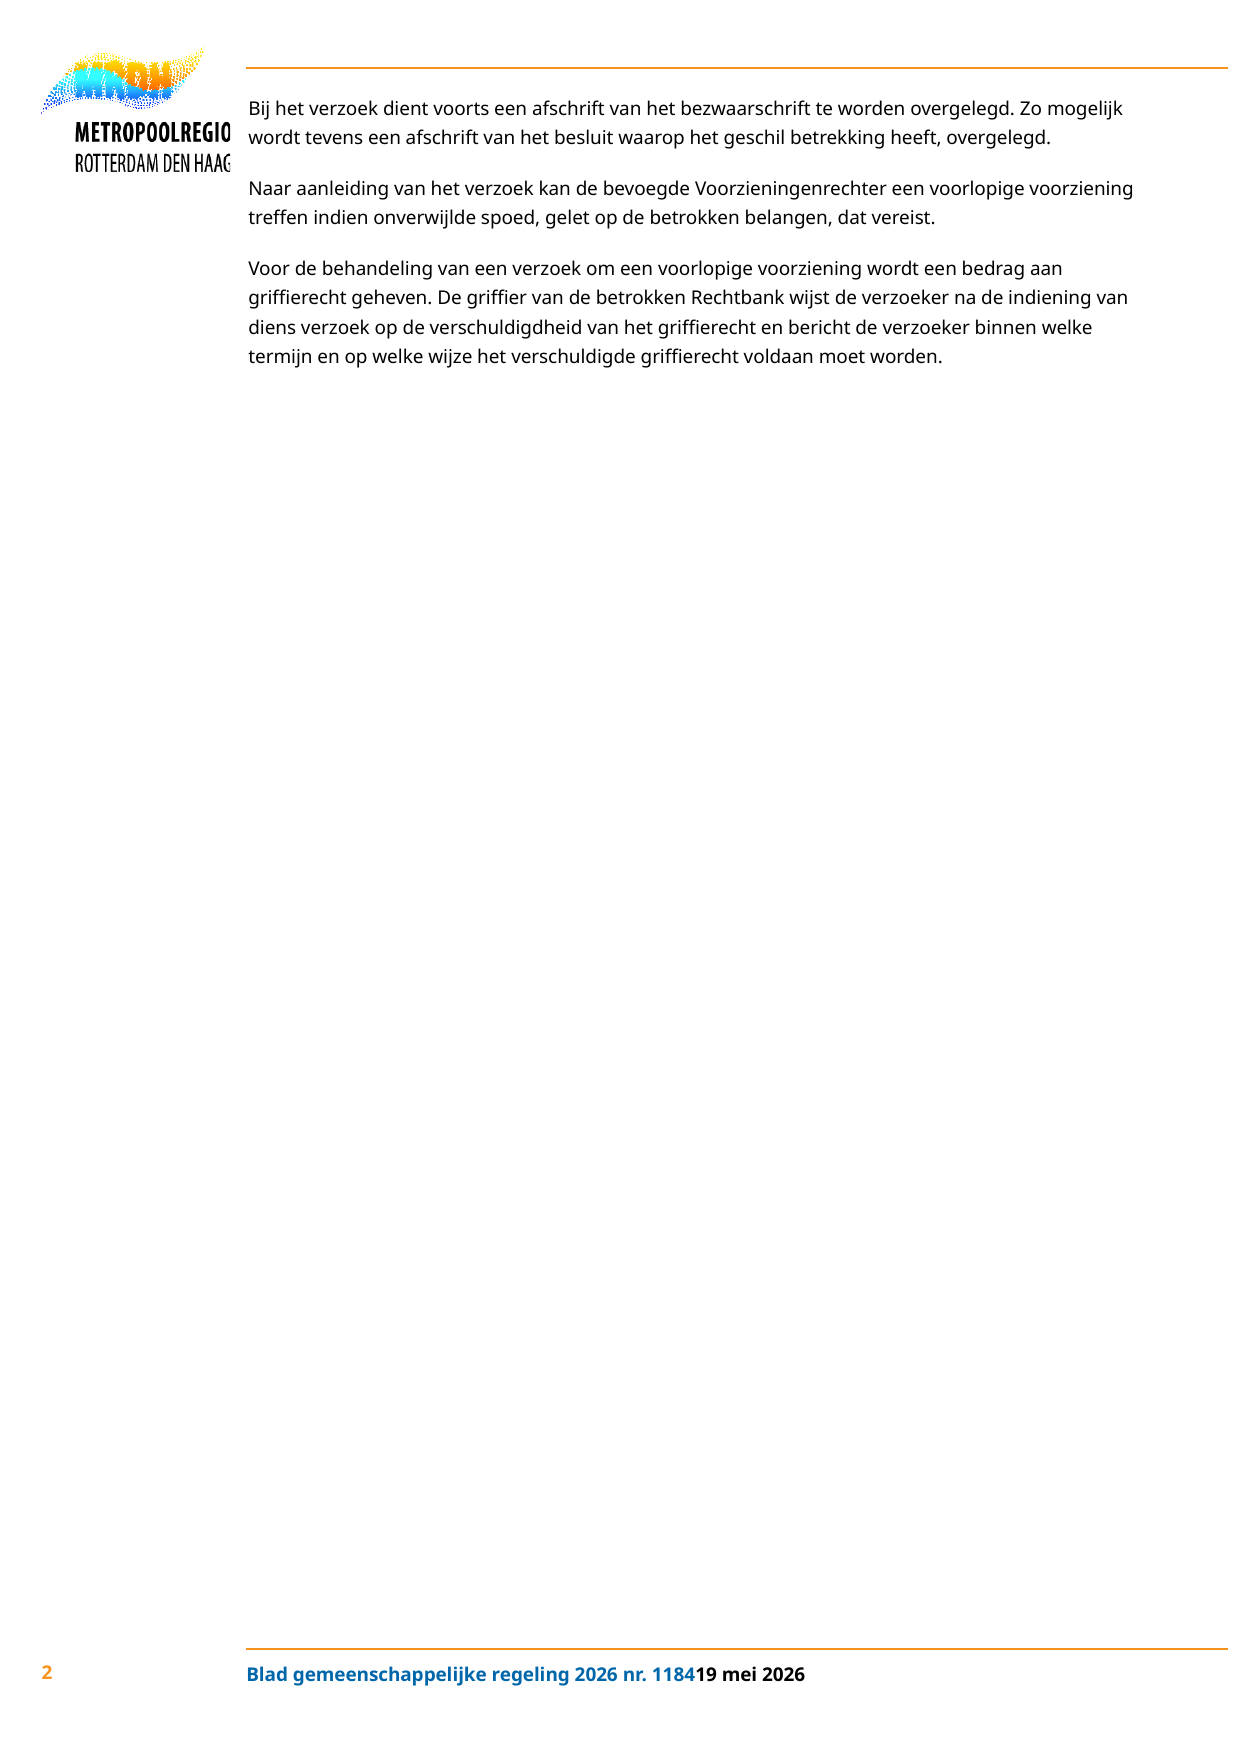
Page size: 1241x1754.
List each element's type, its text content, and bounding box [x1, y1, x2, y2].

text Voor de behandeling van een verzoek om een voorlopige voorziening wordt een bedrag aan griffierecht geheven. De griffier van de betrokken Rechtbank wijst de verzoeker na de indiening van diens verzoek op de verschuldigdheid van het griffierecht en bericht de verzoeker binnen welke termijn en op welke wijze het verschuldigde griffierecht voldaan moet worden. [248, 255, 1152, 369]
text Naar aanleiding van het verzoek kan de bevoegde Voorzieningenrechter een voorlopige voorziening treffen indien onverwijlde spoed, gelet op de betrokken belangen, dat vereist. [248, 175, 1152, 230]
text Bij het verzoek dient voorts een afschrift van het bezwaarschrift te worden overgelegd. Zo mogelijk wordt tevens een afschrift van het besluit waarop het geschil betrekking heeft, overgelegd. [248, 95, 1152, 150]
picture [41, 47, 231, 172]
